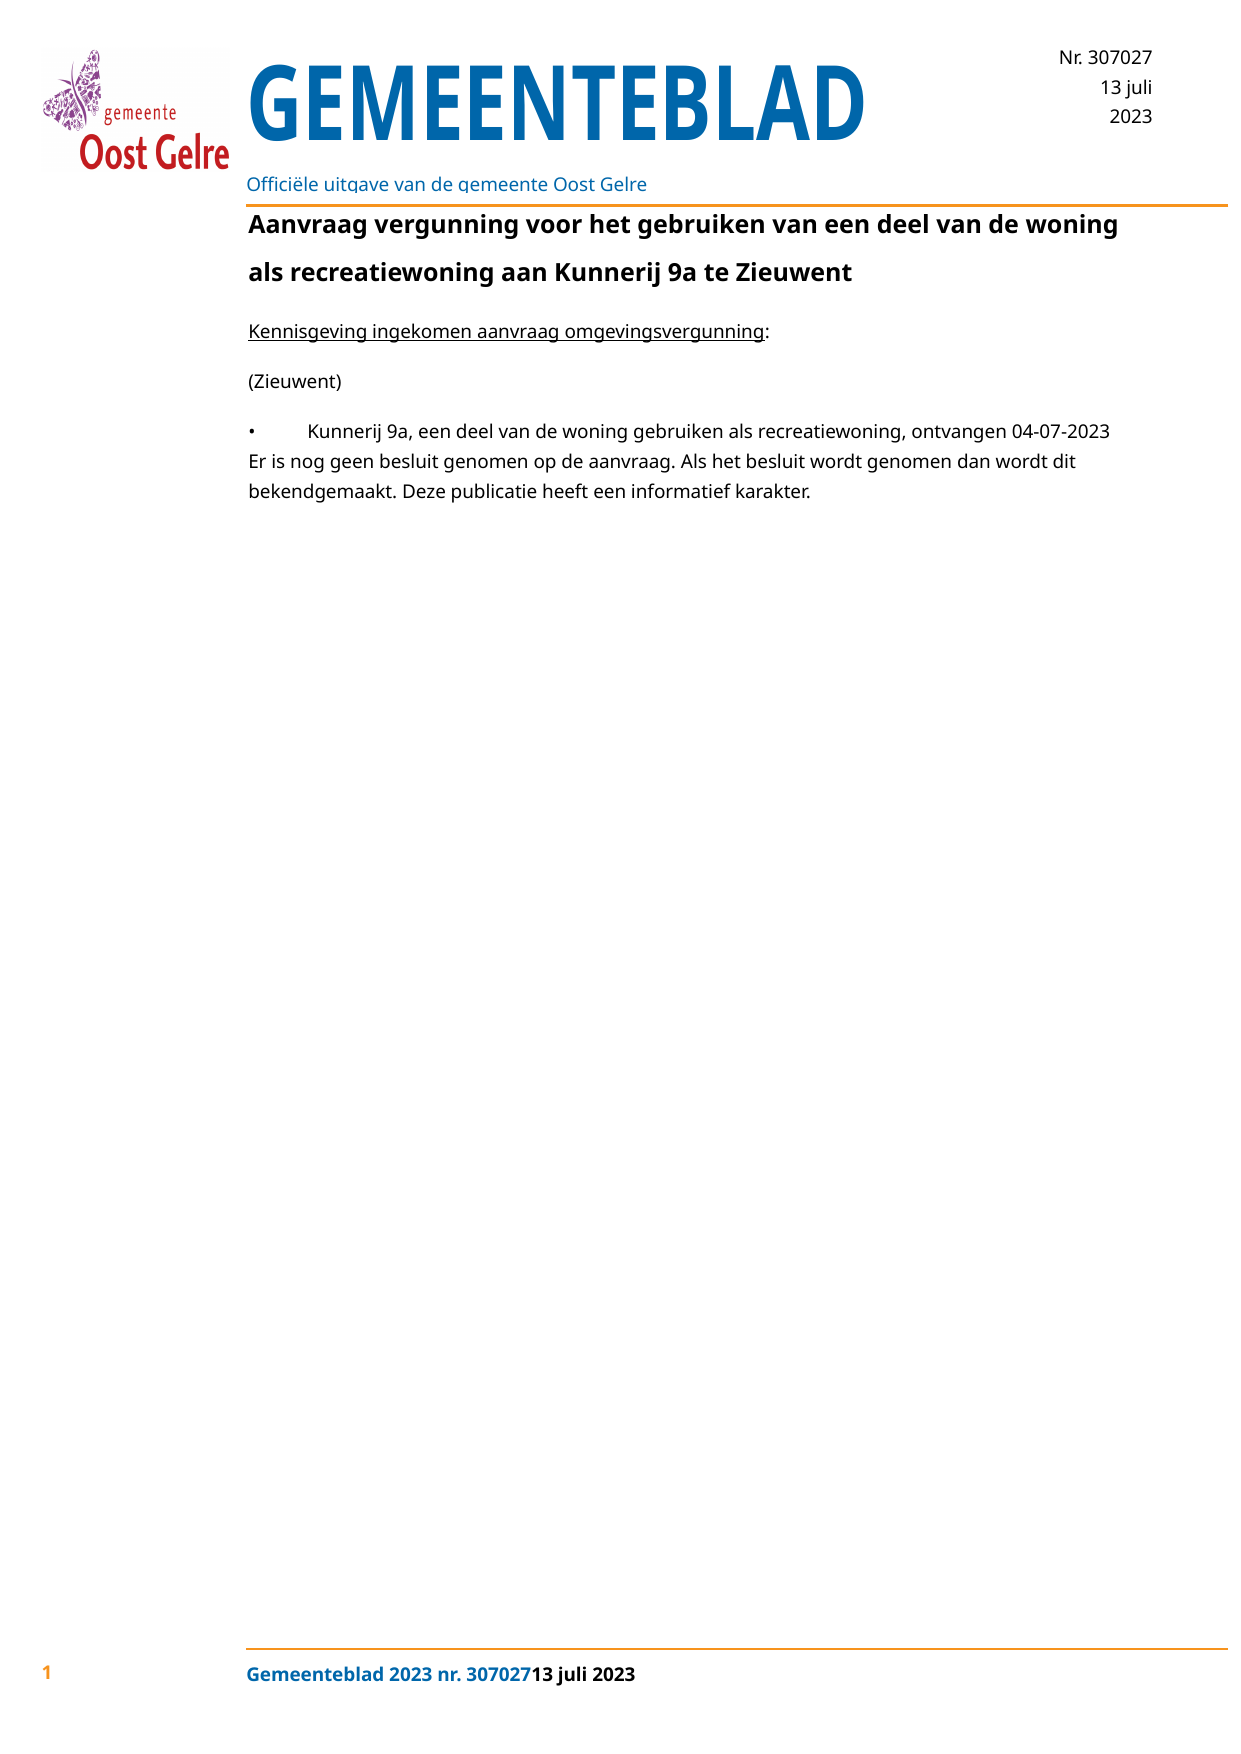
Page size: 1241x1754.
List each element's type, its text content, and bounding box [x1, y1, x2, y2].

text Aanvraag vergunning voor het gebruiken van een deel van de woning als recreatiewoning aan Kunnerij 9a te Zieuwent [248, 207, 1152, 288]
list Kunnerij 9a, een deel van de woning gebruiken als recreatiewoning, ontvangen 04-07-2023 [248, 419, 1152, 444]
text (Zieuwent) [248, 368, 1152, 394]
text Kennisgeving ingekomen aanvraag omgevingsvergunning: [248, 318, 1152, 344]
text Er is nog geen besluit genomen op de aanvraag. Als het besluit wordt genomen dan wordt dit bekendgemaakt. Deze publicatie heeft een informatief karakter. [248, 448, 1152, 504]
picture [41, 47, 231, 172]
